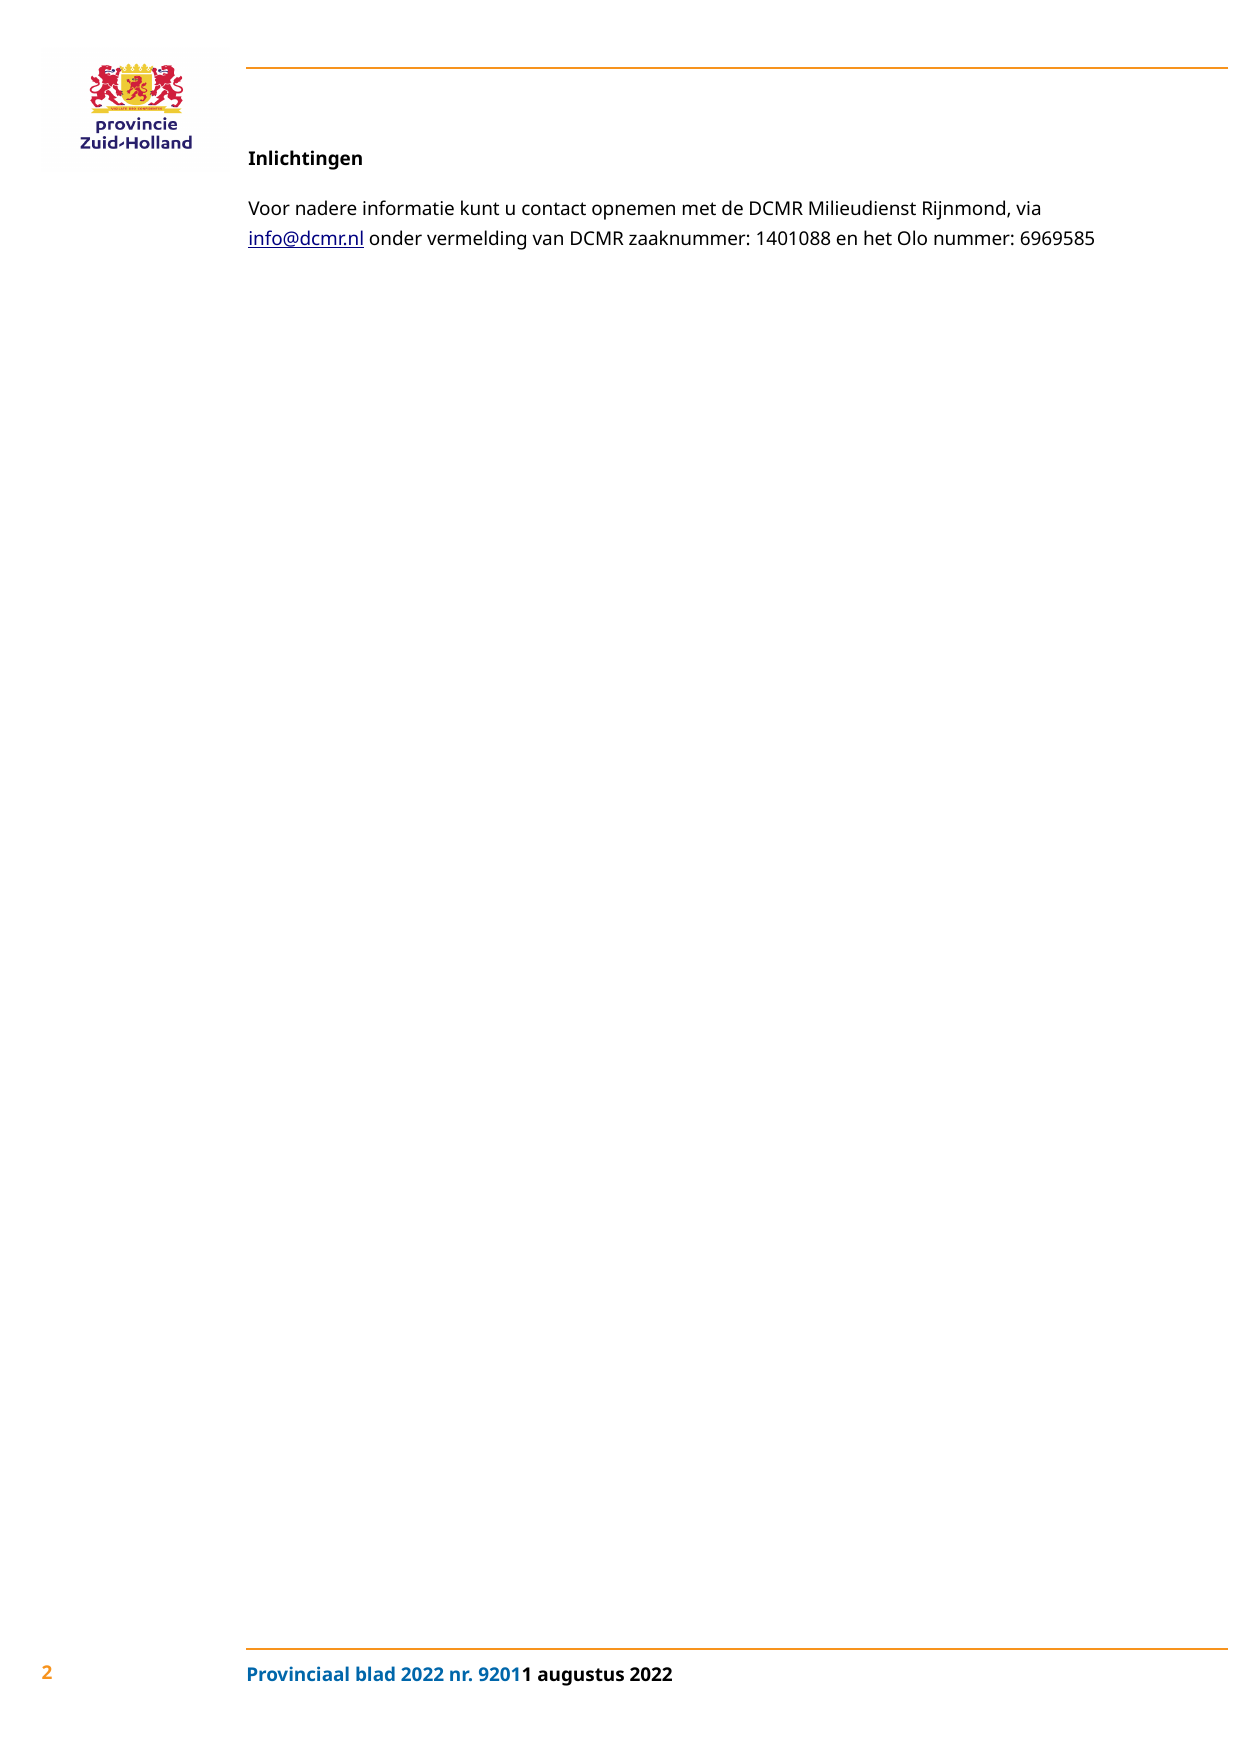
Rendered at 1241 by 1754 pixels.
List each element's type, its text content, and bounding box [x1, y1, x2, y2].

text Voor nadere informatie kunt u contact opnemen met de DCMR Milieudienst Rijnmond, via info@dcmr.nl onder vermelding van DCMR zaaknummer: 1401088 en het Olo nummer: 6969585 [248, 196, 1152, 251]
text Inlichtingen [248, 145, 1152, 171]
picture [41, 47, 231, 172]
